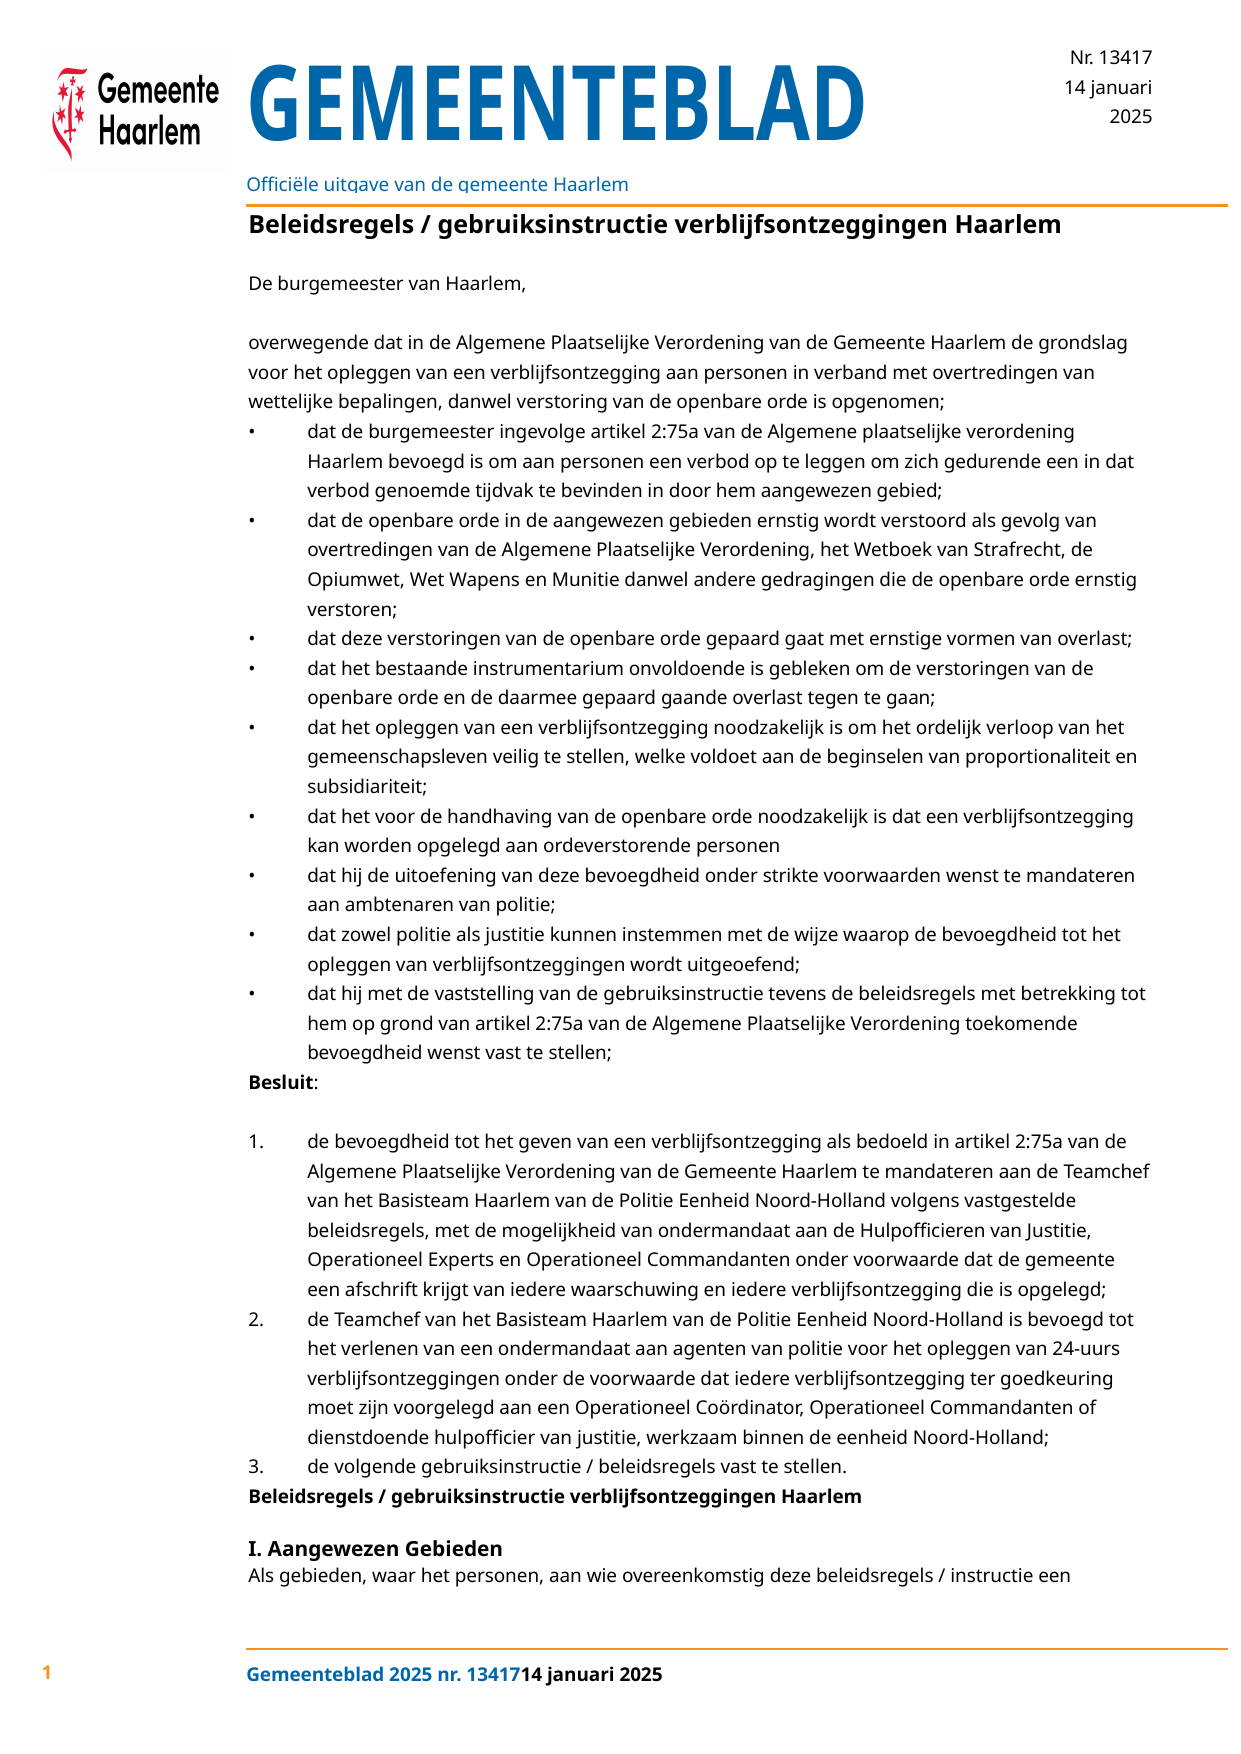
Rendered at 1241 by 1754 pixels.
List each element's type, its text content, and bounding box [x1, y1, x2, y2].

list dat deze verstoringen van de openbare orde gepaard gaat met ernstige vormen van overlast; [248, 625, 1152, 651]
list dat hij de uitoefening van deze bevoegdheid onder strikte voorwaarden wenst te mandateren aan ambtenaren van politie; [248, 862, 1152, 917]
text overwegende dat in de Algemene Plaatselijke Verordening van de Gemeente Haarlem de grondslag voor het opleggen van een verblijfsontzegging aan personen in verband met overtredingen van wettelijke bepalingen, danwel verstoring van de openbare orde is opgenomen; [248, 329, 1152, 414]
list dat het opleggen van een verblijfsontzegging noodzakelijk is om het ordelijk verloop van het gemeenschapsleven veilig te stellen, welke voldoet aan de beginselen van proportionaliteit en subsidiariteit; [248, 714, 1152, 799]
list de Teamchef van het Basisteam Haarlem van de Politie Eenheid Noord-Holland is bevoegd tot het verlenen van een ondermandaat aan agenten van politie voor het opleggen van 24-uurs verblijfsontzeggingen onder de voorwaarde dat iedere verblijfsontzegging ter goedkeuring moet zijn voorgelegd aan een Operationeel Coördinator, Operationeel Commandanten of dienstdoende hulpofficier van justitie, werkzaam binnen de eenheid Noord-Holland; [248, 1306, 1152, 1450]
text Beleidsregels / gebruiksinstructie verblijfsontzeggingen Haarlem [248, 1483, 1152, 1509]
text De burgemeester van Haarlem, [248, 270, 1152, 296]
picture [41, 47, 231, 172]
text I. Aangewezen Gebieden [248, 1534, 1152, 1562]
list de volgende gebruiksinstructie / beleidsregels vast te stellen. [248, 1454, 1152, 1479]
list dat het bestaande instrumentarium onvoldoende is gebleken om de verstoringen van de openbare orde en de daarmee gepaard gaande overlast tegen te gaan; [248, 655, 1152, 710]
list Haarlem bevoegd is om aan personen een verbod op te leggen om zich gedurende een in dat verbod genoemde tijdvak te bevinden in door hem aangewezen gebied; [248, 448, 1152, 503]
list dat het voor de handhaving van de openbare orde noodzakelijk is dat een verblijfsontzegging kan worden opgelegd aan ordeverstorende personen [248, 803, 1152, 858]
list dat de openbare orde in de aangewezen gebieden ernstig wordt verstoord als gevolg van overtredingen van de Algemene Plaatselijke Verordening, het Wetboek van Strafrecht, de Opiumwet, Wet Wapens en Munitie danwel andere gedragingen die de openbare orde ernstig verstoren; [248, 507, 1152, 621]
text Als gebieden, waar het personen, aan wie overeenkomstig deze beleidsregels / instructie een [248, 1562, 1152, 1588]
list dat hij met de vaststelling van de gebruiksinstructie tevens de beleidsregels met betrekking tot hem op grond van artikel 2:75a van de Algemene Plaatselijke Verordening toekomende bevoegdheid wenst vast te stellen; [248, 980, 1152, 1065]
list de bevoegdheid tot het geven van een verblijfsontzegging als bedoeld in artikel 2:75a van de Algemene Plaatselijke Verordening van de Gemeente Haarlem te mandateren aan de Teamchef van het Basisteam Haarlem van de Politie Eenheid Noord-Holland volgens vastgestelde beleidsregels, met de mogelijkheid van ondermandaat aan de Hulpofficieren van Justitie, Operationeel Experts en Operationeel Commandanten onder voorwaarde dat de gemeente een afschrift krijgt van iedere waarschuwing en iedere verblijfsontzegging die is opgelegd; [248, 1128, 1152, 1302]
text Beleidsregels / gebruiksinstructie verblijfsontzeggingen Haarlem [248, 207, 1152, 241]
list dat zowel politie als justitie kunnen instemmen met de wijze waarop de bevoegdheid tot het opleggen van verblijfsontzeggingen wordt uitgeoefend; [248, 921, 1152, 976]
text Besluit: [248, 1069, 1152, 1095]
list dat de burgemeester ingevolge artikel 2:75a van de Algemene plaatselijke verordening [248, 418, 1152, 444]
